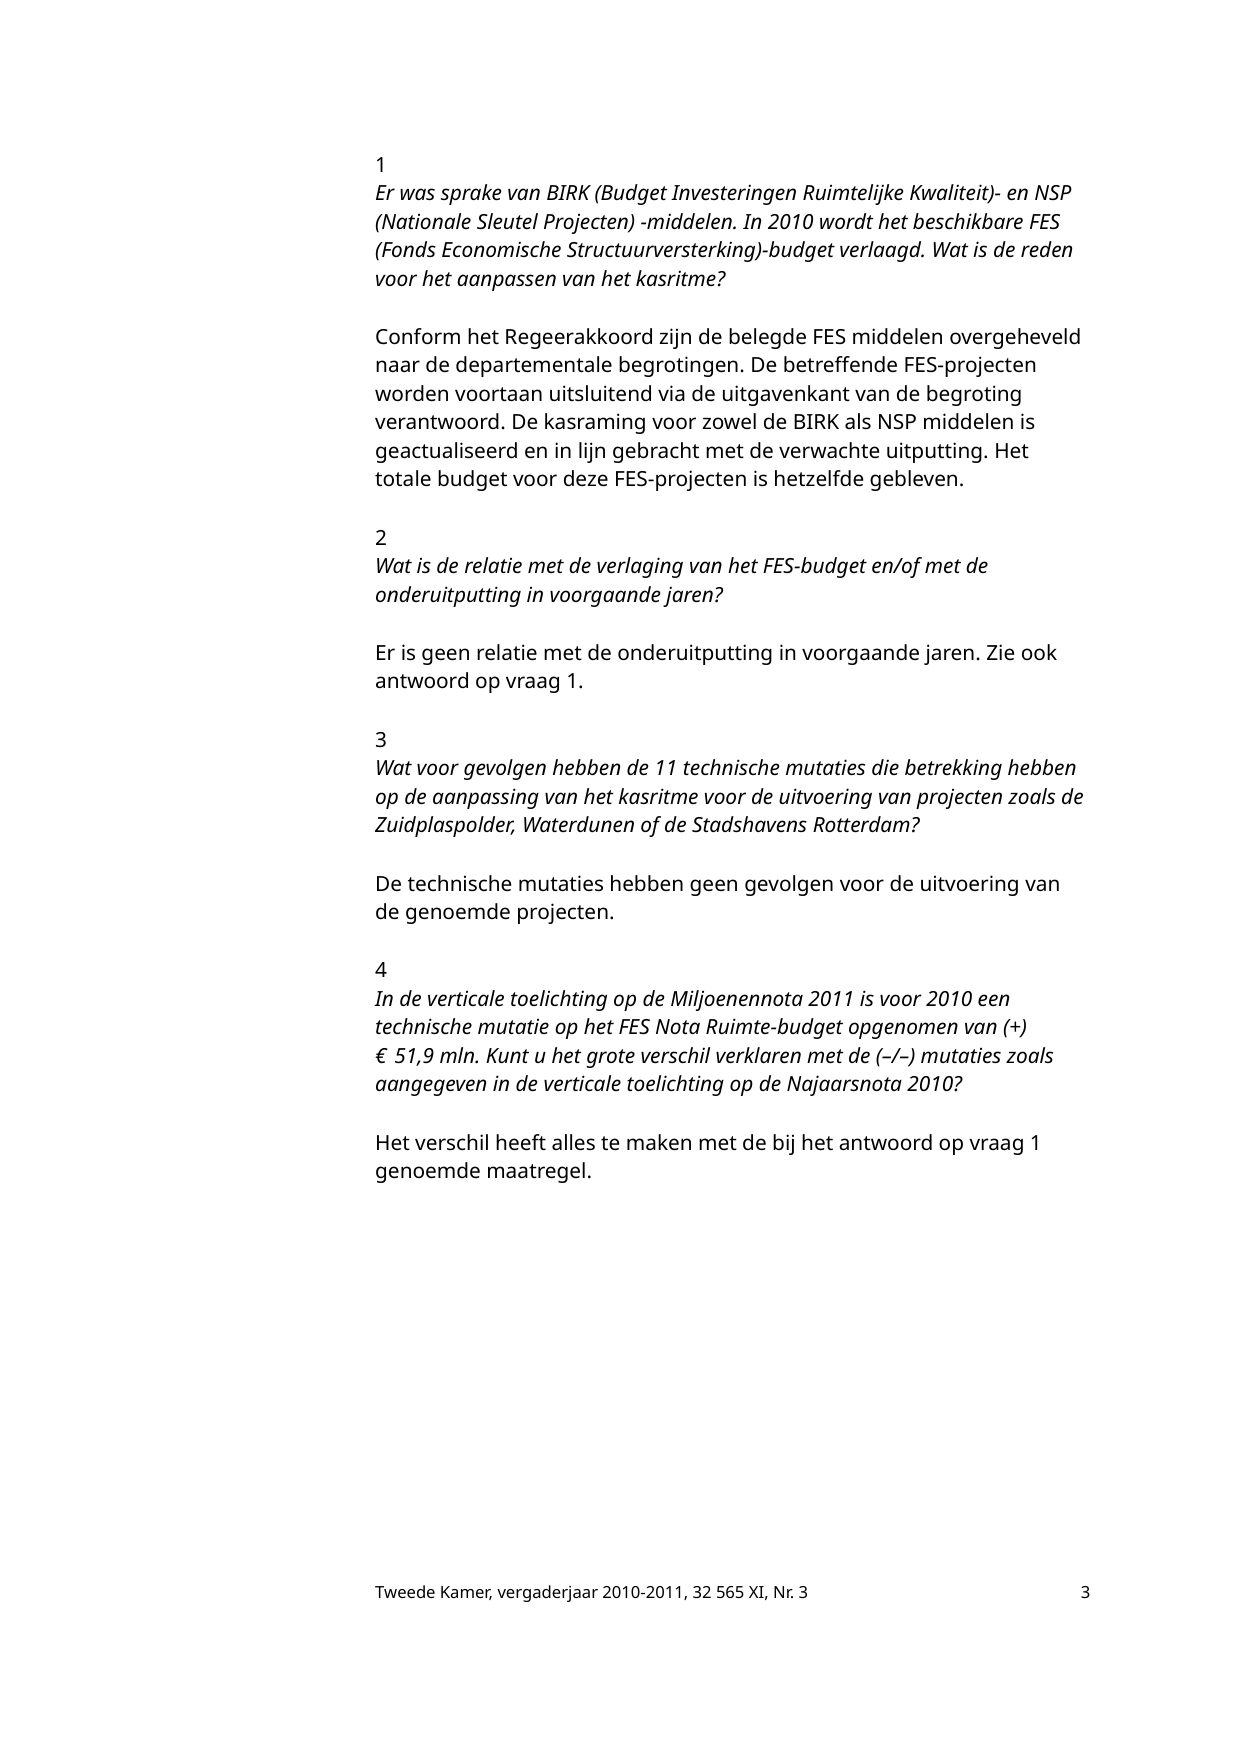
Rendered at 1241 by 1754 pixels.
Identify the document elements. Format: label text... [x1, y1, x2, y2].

text Conform het Regeerakkoord zijn de belegde FES middelen overgeheveld naar de departementale begrotingen. De betreffende FES-projecten worden voortaan uitsluitend via de uitgavenkant van de begroting verantwoord. De kasraming voor zowel de BIRK als NSP middelen is geactualiseerd en in lijn gebracht met de verwachte uitputting. Het totale budget voor deze FES-projecten is hetzelfde gebleven. [375, 322, 1090, 493]
text 3 [375, 725, 1090, 753]
text Wat is de relatie met de verlaging van het FES-budget en/of met de onderuitputting in voorgaande jaren? [375, 551, 1090, 608]
text Wat voor gevolgen hebben de 11 technische mutaties die betrekking hebben op de aanpassing van het kasritme voor de uitvoering van projecten zoals de Zuidplaspolder, Waterdunen of de Stadshavens Rotterdam? [375, 753, 1090, 839]
text De technische mutaties hebben geen gevolgen voor de uitvoering van de genoemde projecten. [375, 869, 1090, 926]
text 2 [375, 523, 1090, 551]
text Er is geen relatie met de onderuitputting in voorgaande jaren. Zie ook antwoord op vraag 1. [375, 638, 1090, 695]
text In de verticale toelichting op de Miljoenennota 2011 is voor 2010 een technische mutatie op het FES Nota Ruimte-budget opgenomen van (+) € 51,9 mln. Kunt u het grote verschil verklaren met de (–/–) mutaties zoals aangegeven in de verticale toelichting op de Najaarsnota 2010? [375, 984, 1090, 1098]
text 1 [375, 150, 1090, 178]
text Het verschil heeft alles te maken met de bij het antwoord op vraag 1 genoemde maatregel. [375, 1128, 1090, 1185]
text Er was sprake van BIRK (Budget Investeringen Ruimtelijke Kwaliteit)- en NSP (Nationale Sleutel Projecten) -middelen. In 2010 wordt het beschikbare FES (Fonds Economische Structuurversterking)-budget verlaagd. Wat is de reden voor het aanpassen van het kasritme? [375, 178, 1090, 292]
text 4 [375, 956, 1090, 984]
